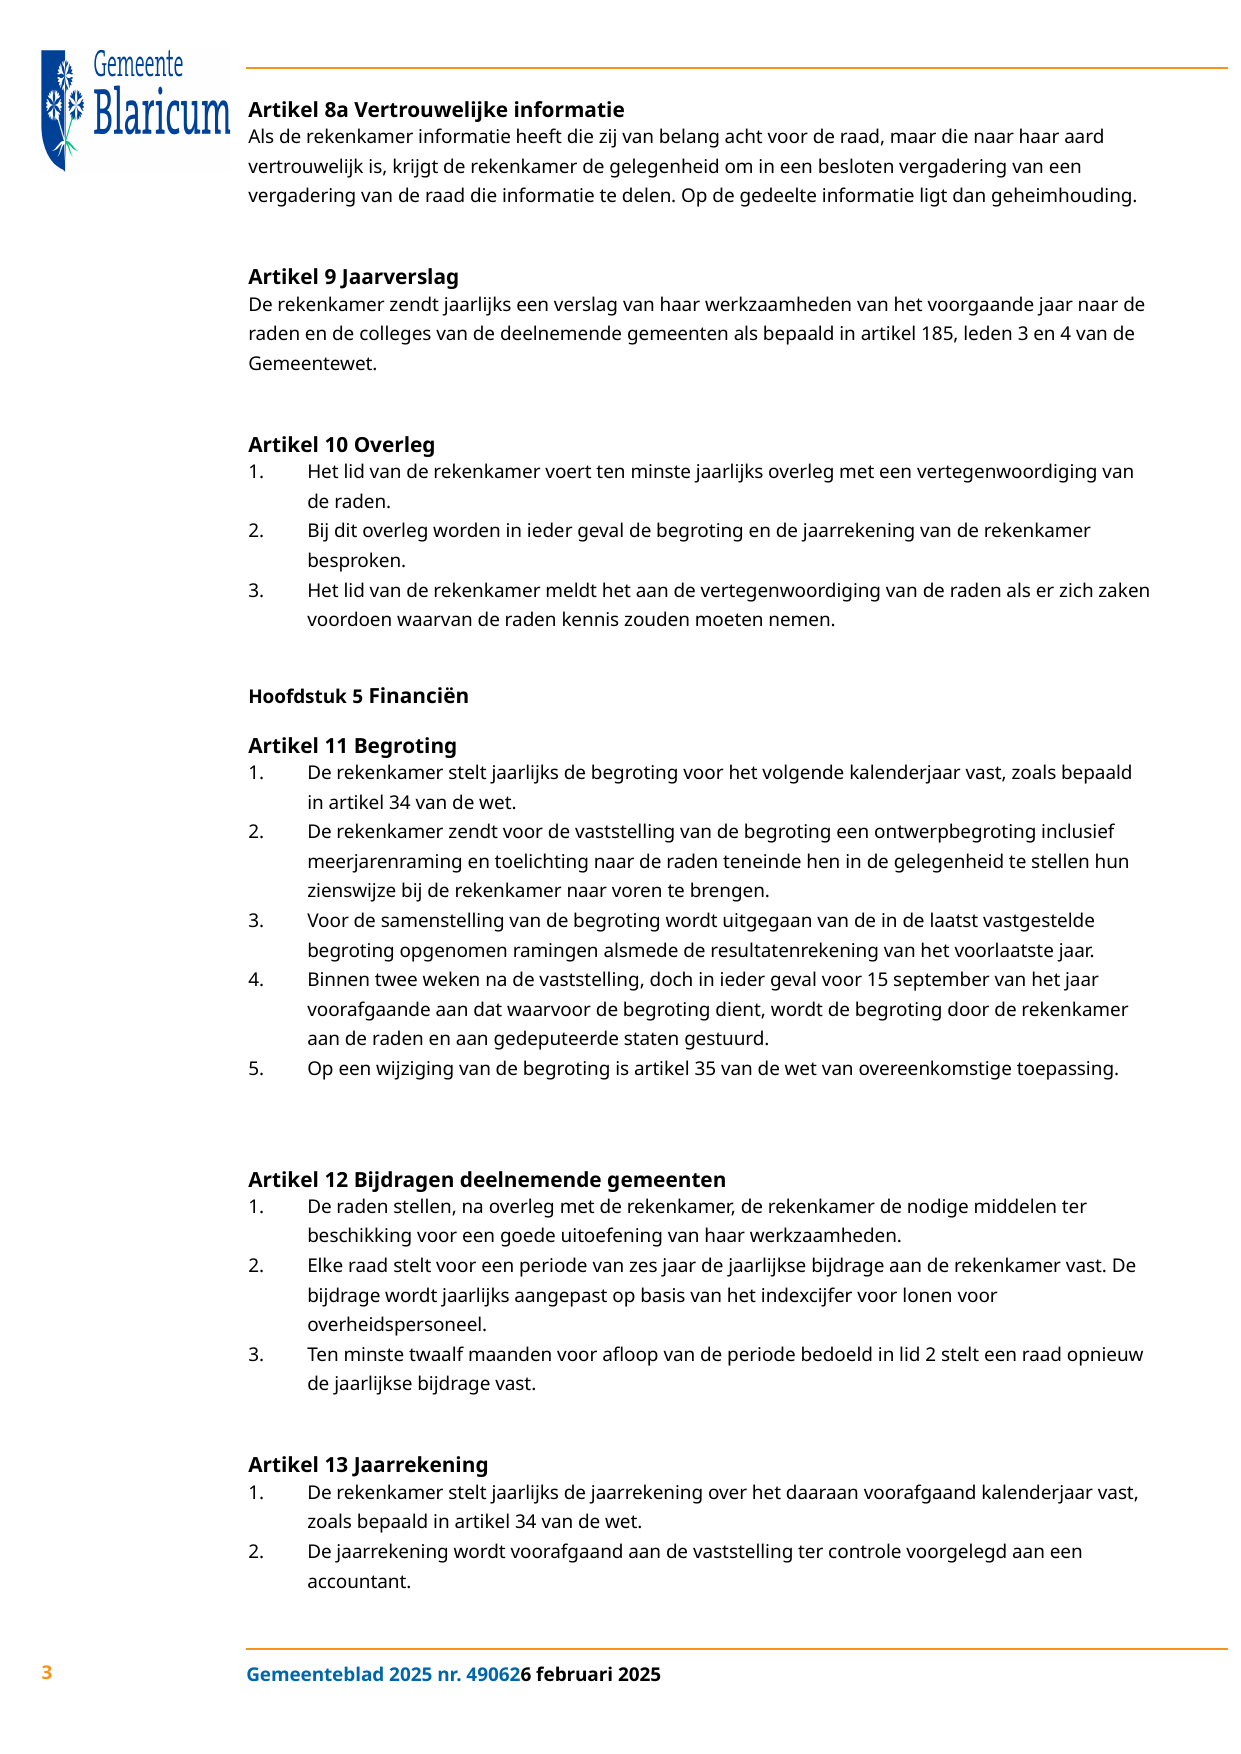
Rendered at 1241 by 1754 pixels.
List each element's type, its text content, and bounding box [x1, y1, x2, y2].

text Artikel 13 Jaarrekening [248, 1451, 1152, 1479]
text Artikel 12 Bijdragen deelnemende gemeenten [248, 1165, 1152, 1193]
text Artikel 9 Jaarverslag [248, 262, 1152, 291]
list Binnen twee weken na de vaststelling, doch in ieder geval voor 15 september van het jaar voorafgaande aan dat waarvoor de begroting dient, wordt de begroting door de rekenkamer aan de raden en aan gedeputeerde staten gestuurd. [248, 966, 1152, 1051]
list De rekenkamer stelt jaarlijks de jaarrekening over het daaraan voorafgaand kalenderjaar vast, zoals bepaald in artikel 34 van de wet. [248, 1479, 1152, 1534]
list Het lid van de rekenkamer voert ten minste jaarlijks overleg met een vertegenwoordiging van de raden. [248, 458, 1152, 514]
list De jaarrekening wordt voorafgaand aan de vaststelling ter controle voorgelegd aan een accountant. [248, 1538, 1152, 1593]
list Elke raad stelt voor een periode van zes jaar de jaarlijkse bijdrage aan de rekenkamer vast. De bijdrage wordt jaarlijks aangepast op basis van het indexcijfer voor lonen voor overheidspersoneel. [248, 1252, 1152, 1337]
picture [41, 47, 231, 172]
list Voor de samenstelling van de begroting wordt uitgegaan van de in de laatst vastgestelde begroting opgenomen ramingen alsmede de resultatenrekening van het voorlaatste jaar. [248, 907, 1152, 962]
list De rekenkamer zendt voor de vaststelling van de begroting een ontwerpbegroting inclusief meerjarenraming en toelichting naar de raden teneinde hen in de gelegenheid te stellen hun zienswijze bij de rekenkamer naar voren te brengen. [248, 818, 1152, 903]
list Het lid van de rekenkamer meldt het aan de vertegenwoordiging van de raden als er zich zaken voordoen waarvan de raden kennis zouden moeten nemen. [248, 577, 1152, 632]
text Artikel 8a Vertrouwelijke informatie [248, 95, 1152, 123]
text Als de rekenkamer informatie heeft die zij van belang acht voor de raad, maar die naar haar aard vertrouwelijk is, krijgt de rekenkamer de gelegenheid om in een besloten vergadering van een vergadering van de raad die informatie te delen. Op de gedeelte informatie ligt dan geheimhouding. [248, 123, 1152, 208]
text Artikel 11 Begroting [248, 731, 1152, 759]
text Artikel 10 Overleg [248, 430, 1152, 458]
list De rekenkamer stelt jaarlijks de begroting voor het volgende kalenderjaar vast, zoals bepaald in artikel 34 van de wet. [248, 759, 1152, 814]
text Hoofdstuk 5 Financiën [248, 682, 1152, 710]
list De raden stellen, na overleg met de rekenkamer, de rekenkamer de nodige middelen ter beschikking voor een goede uitoefening van haar werkzaamheden. [248, 1193, 1152, 1248]
list Ten minste twaalf maanden voor afloop van de periode bedoeld in lid 2 stelt een raad opnieuw de jaarlijkse bijdrage vast. [248, 1341, 1152, 1396]
list Op een wijziging van de begroting is artikel 35 van de wet van overeenkomstige toepassing. [248, 1055, 1152, 1081]
text De rekenkamer zendt jaarlijks een verslag van haar werkzaamheden van het voorgaande jaar naar de raden en de colleges van de deelnemende gemeenten als bepaald in artikel 185, leden 3 en 4 van de Gemeentewet. [248, 291, 1152, 376]
list Bij dit overleg worden in ieder geval de begroting en de jaarrekening van de rekenkamer besproken. [248, 518, 1152, 573]
